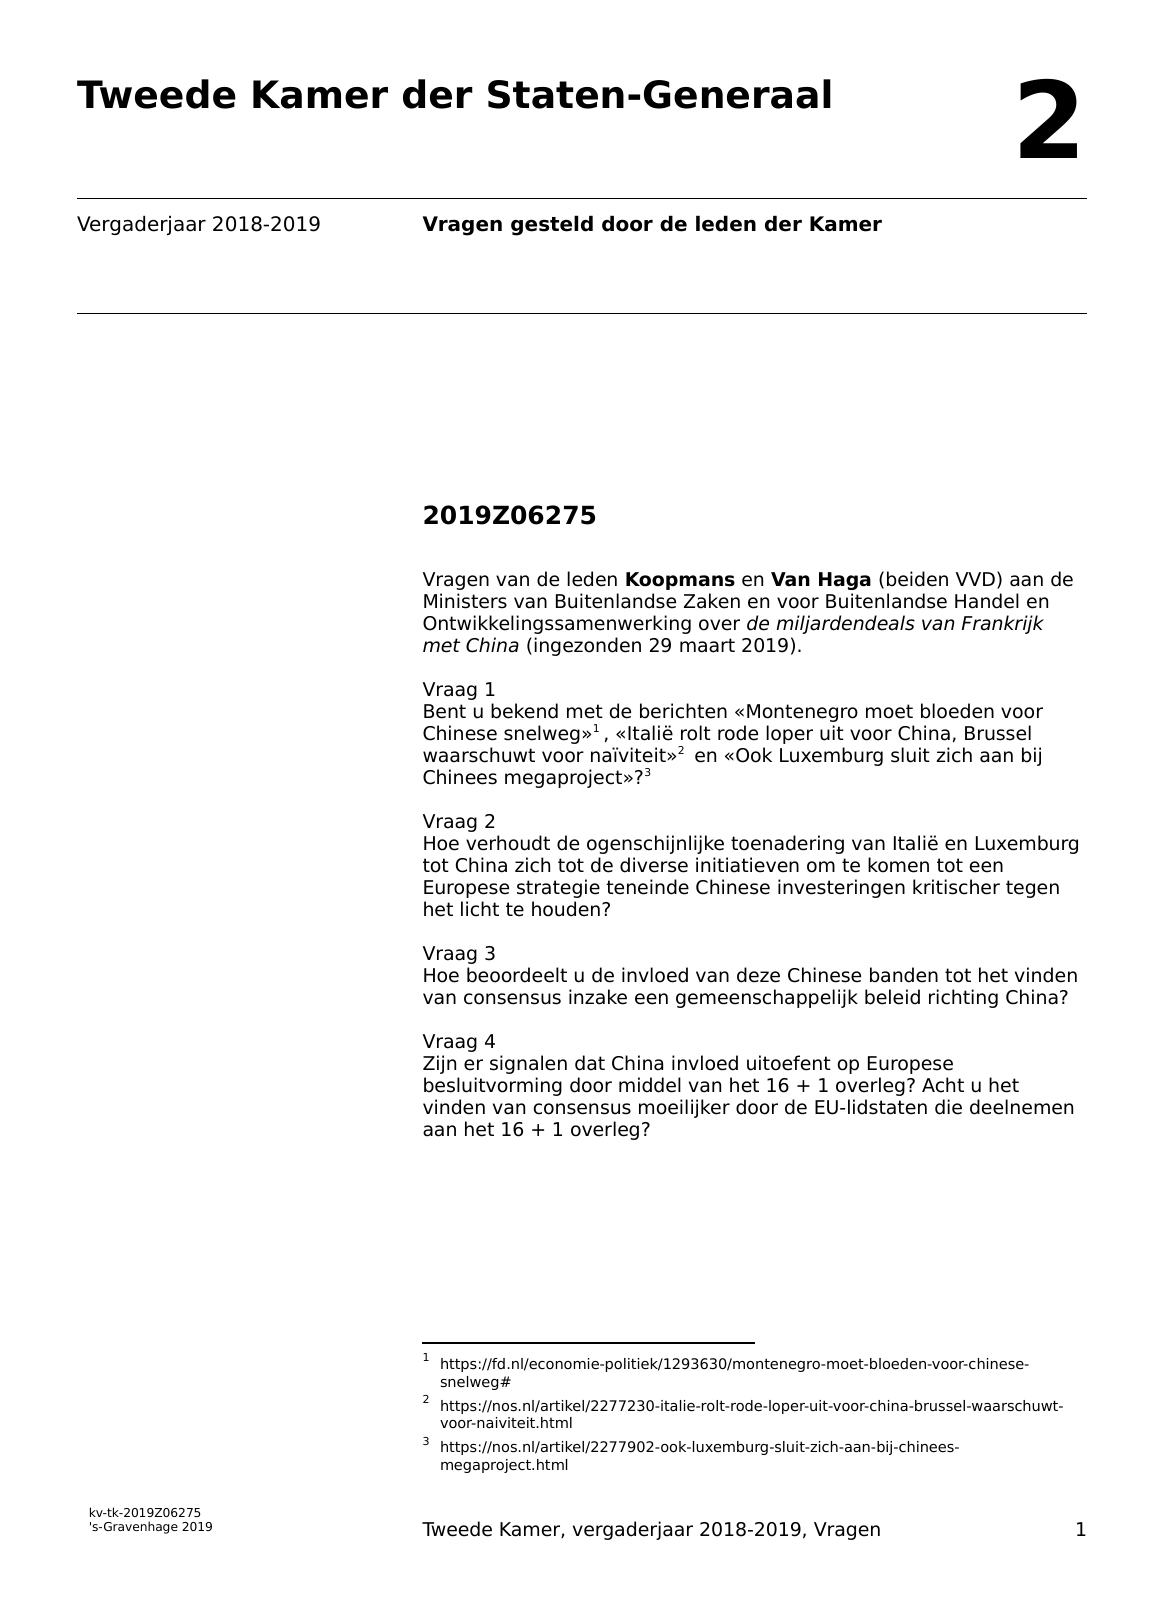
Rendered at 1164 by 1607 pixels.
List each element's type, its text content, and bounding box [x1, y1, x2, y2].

text kv-tk-2019Z06275 [88, 1506, 323, 1520]
table_cell Vragen gesteld door de leden der Kamer [422, 199, 1087, 313]
table_cell Vergaderjaar 2018-2019 [77, 199, 422, 313]
text https://nos.nl/artikel/2277902-ook-luxemburg-sluit-zich-aan-bij-chinees-megaproject.html [422, 1435, 1087, 1474]
text Vraag 2 [422, 811, 1087, 833]
text 2019Z06275 [422, 501, 1087, 531]
text Zijn er signalen dat China invloed uitoefent op Europese besluitvorming door middel van het 16 + 1 overleg? Acht u het vinden van consensus moeilijker door de EU-lidstaten die deelnemen aan het 16 + 1 overleg? [422, 1053, 1087, 1141]
text Hoe beoordeelt u de invloed van deze Chinese banden tot het vinden van consensus inzake een gemeenschappelijk beleid richting China? [422, 965, 1087, 1009]
text Vraag 3 [422, 943, 1087, 965]
table_header 2 [886, 59, 1087, 198]
text 's-Gravenhage 2019 [88, 1520, 323, 1534]
text https://fd.nl/economie-politiek/1293630/montenegro-moet-bloeden-voor-chinese-snelweg# [422, 1352, 1087, 1391]
text Vraag 4 [422, 1031, 1087, 1053]
text https://nos.nl/artikel/2277230-italie-rolt-rode-loper-uit-voor-china-brussel-waarschuwt-voor-naiviteit.html [422, 1393, 1087, 1432]
text Hoe verhoudt de ogenschijnlijke toenadering van Italië en Luxemburg tot China zich tot de diverse initiatieven om te komen tot een Europese strategie teneinde Chinese investeringen kritischer tegen het licht te houden? [422, 833, 1087, 921]
table_header Tweede Kamer der Staten-Generaal [77, 59, 886, 198]
text Vragen van de leden Koopmans en Van Haga (beiden VVD) aan de Ministers van Buitenlandse Zaken en voor Buitenlandse Handel en Ontwikkelingssamenwerking over de miljardendeals van Frankrijk met China (ingezonden 29 maart 2019). [422, 569, 1087, 657]
text Vraag 1 [422, 679, 1087, 701]
text Bent u bekend met de berichten «Montenegro moet bloeden voor Chinese snelweg», «Italië rolt rode loper uit voor China, Brussel waarschuwt voor naïviteit» en «Ook Luxemburg sluit zich aan bij Chinees megaproject»? [422, 701, 1087, 789]
